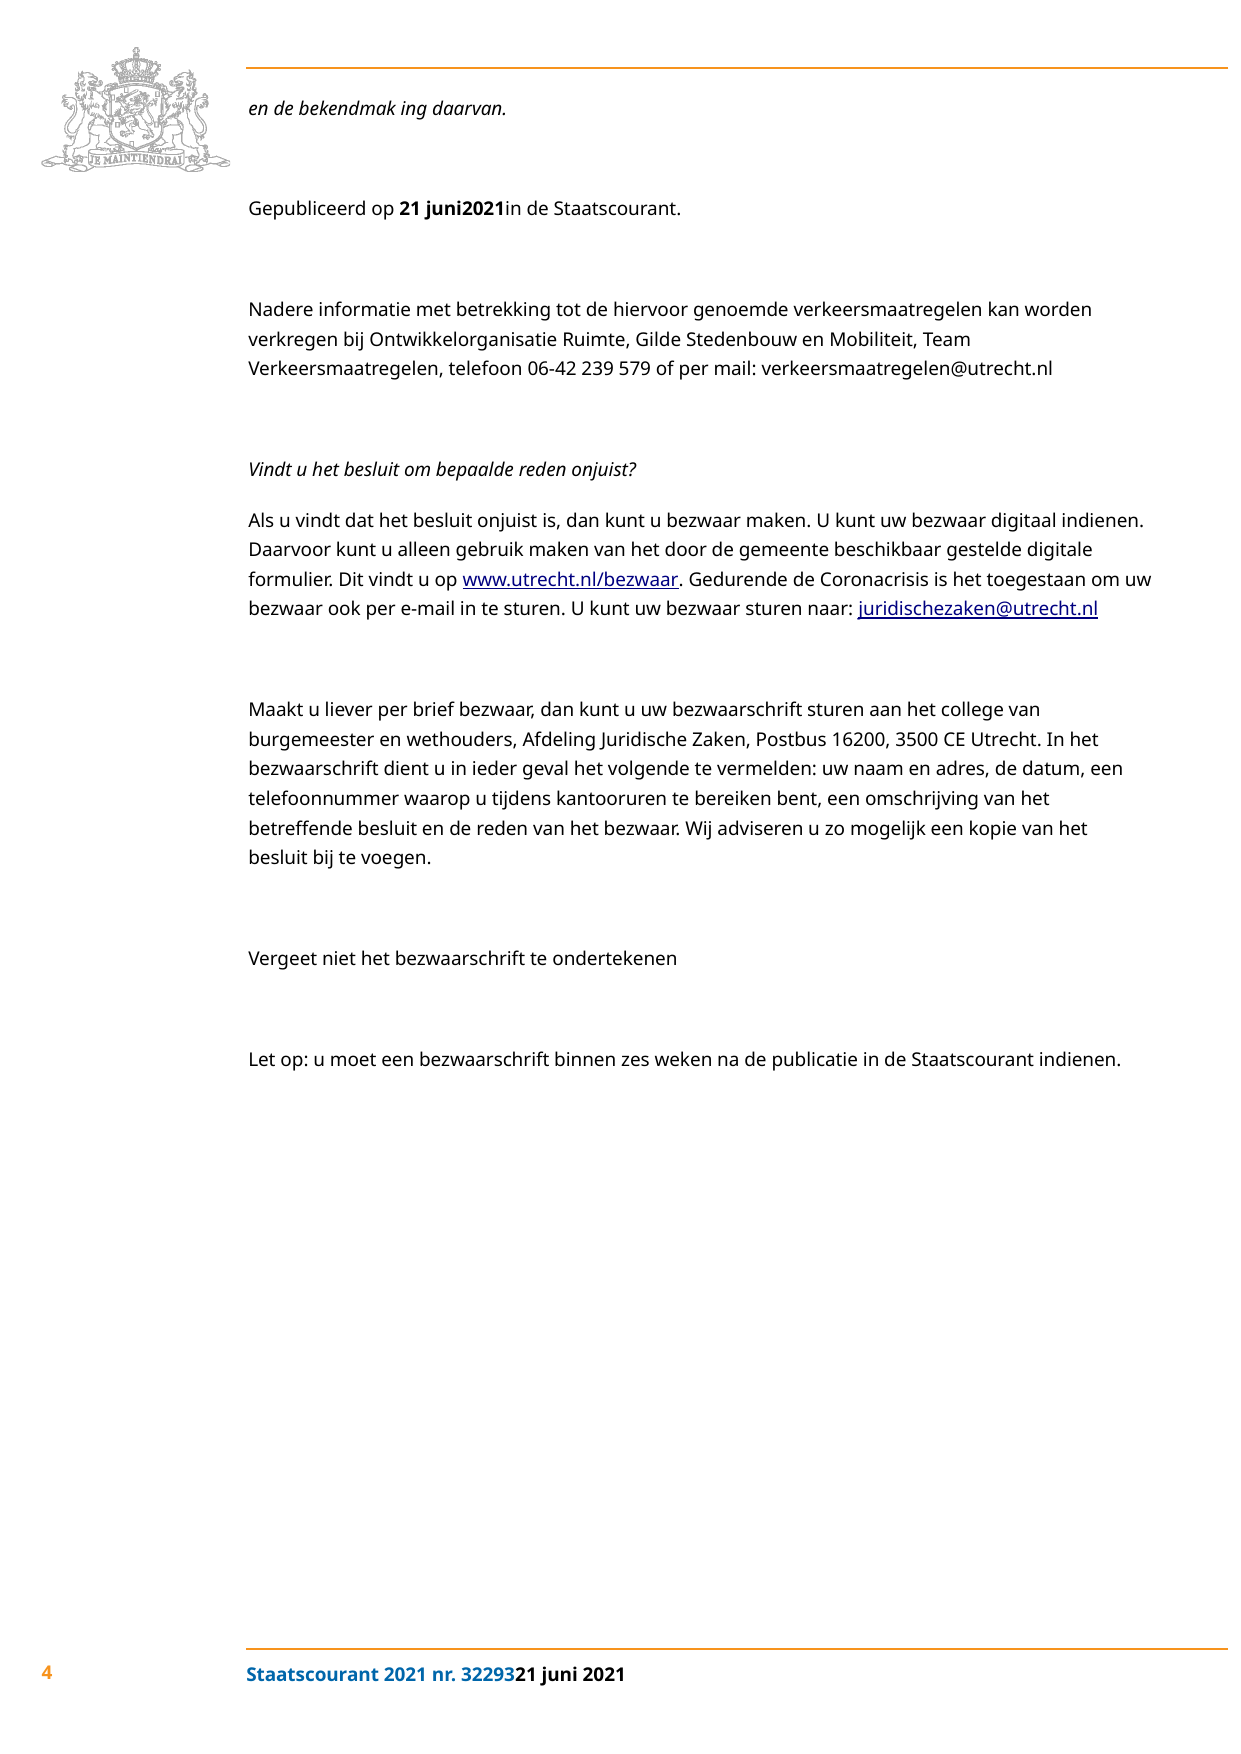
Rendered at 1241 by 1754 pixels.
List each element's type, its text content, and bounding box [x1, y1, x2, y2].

text Vindt u het besluit om bepaalde reden onjuist? [248, 456, 1152, 482]
text Maakt u liever per brief bezwaar, dan kunt u uw bezwaarschrift sturen aan het college van burgemeester en wethouders, Afdeling Juridische Zaken, Postbus 16200, 3500 CE Utrecht. In het bezwaarschrift dient u in ieder geval het volgende te vermelden: uw naam en adres, de datum, een telefoonnummer waarop u tijdens kantooruren te bereiken bent, een omschrijving van het betreffende besluit en de reden van het bezwaar. Wij adviseren u zo mogelijk een kopie van het besluit bij te voegen. [248, 696, 1152, 870]
text Vergeet niet het bezwaarschrift te ondertekenen [248, 945, 1152, 971]
text Als u vindt dat het besluit onjuist is, dan kunt u bezwaar maken. U kunt uw bezwaar digitaal indienen. Daarvoor kunt u alleen gebruik maken van het door de gemeente beschikbaar gestelde digitale formulier. Dit vindt u op www.utrecht.nl/bezwaar. Gedurende de Coronacrisis is het toegestaan om uw bezwaar ook per e-mail in te sturen. U kunt uw bezwaar sturen naar: juridischezaken@utrecht.nl [248, 507, 1152, 621]
text Let op: u moet een bezwaarschrift binnen zes weken na de publicatie in de Staatscourant indienen. [248, 1046, 1152, 1072]
text Gepubliceerd op 21 juni2021in de Staatscourant. [248, 196, 1152, 221]
picture [41, 47, 231, 172]
text Nadere informatie met betrekking tot de hiervoor genoemde verkeersmaatregelen kan worden verkregen bij Ontwikkelorganisatie Ruimte, Gilde Stedenbouw en Mobiliteit, Team Verkeersmaatregelen, telefoon 06-42 239 579 of per mail: verkeersmaatregelen@utrecht.nl [248, 296, 1152, 381]
text en de bekendmak ing daarvan. [248, 95, 1152, 121]
